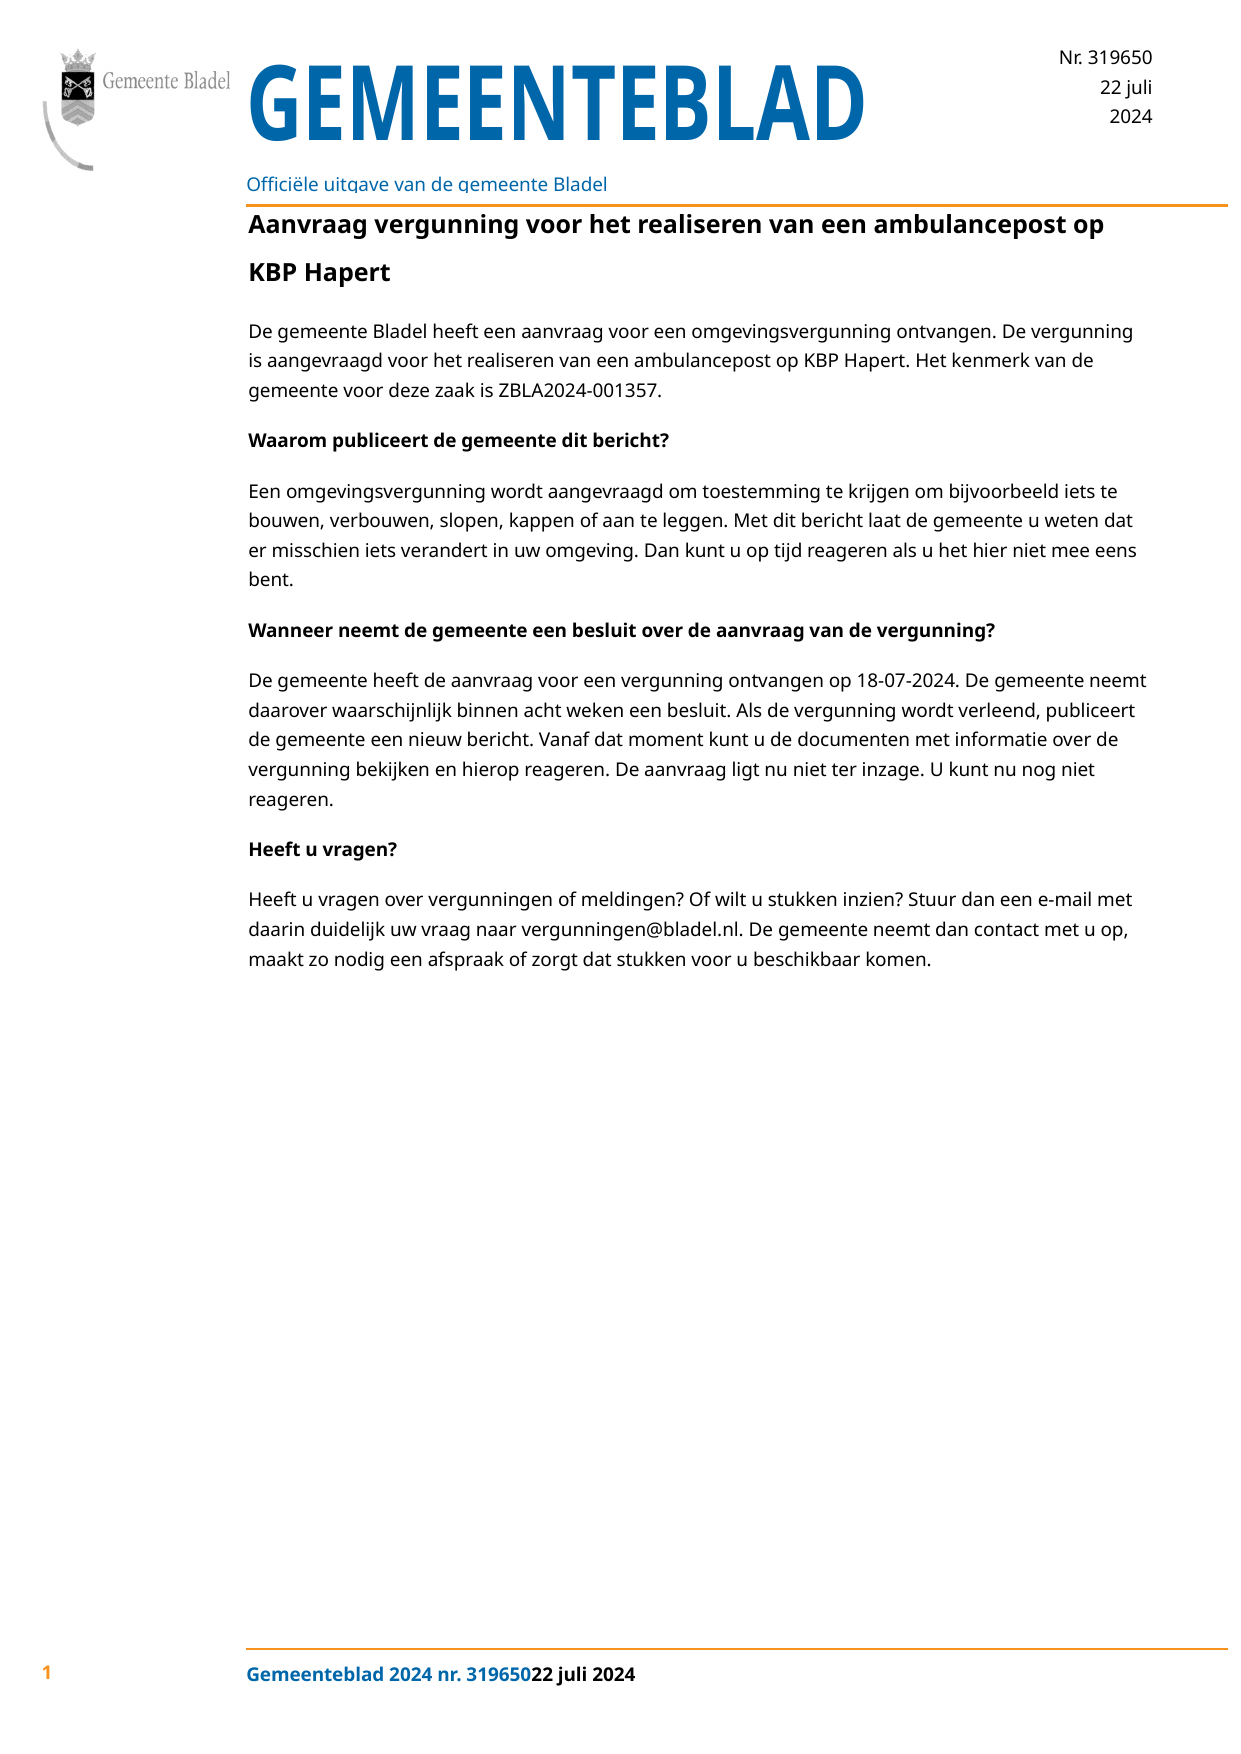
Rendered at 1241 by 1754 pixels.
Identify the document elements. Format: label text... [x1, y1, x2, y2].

text Heeft u vragen over vergunningen of meldingen? Of wilt u stukken inzien? Stuur dan een e-mail met daarin duidelijk uw vraag naar vergunningen@bladel.nl. De gemeente neemt dan contact met u op, maakt zo nodig een afspraak of zorgt dat stukken voor u beschikbaar komen. [248, 887, 1152, 972]
text Heeft u vragen? [248, 836, 1152, 862]
picture [41, 47, 231, 172]
text De gemeente Bladel heeft een aanvraag voor een omgevingsvergunning ontvangen. De vergunning is aangevraagd voor het realiseren van een ambulancepost op KBP Hapert. Het kenmerk van de gemeente voor deze zaak is ZBLA2024-001357. [248, 318, 1152, 403]
text Een omgevingsvergunning wordt aangevraagd om toestemming te krijgen om bijvoorbeeld iets te bouwen, verbouwen, slopen, kappen of aan te leggen. Met dit bericht laat de gemeente u weten dat er misschien iets verandert in uw omgeving. Dan kunt u op tijd reageren als u het hier niet mee eens bent. [248, 478, 1152, 592]
text Wanneer neemt de gemeente een besluit over de aanvraag van de vergunning? [248, 617, 1152, 643]
text Waarom publiceert de gemeente dit bericht? [248, 427, 1152, 453]
text De gemeente heeft de aanvraag voor een vergunning ontvangen op 18-07-2024. De gemeente neemt daarover waarschijnlijk binnen acht weken een besluit. Als de vergunning wordt verleend, publiceert de gemeente een nieuw bericht. Vanaf dat moment kunt u de documenten met informatie over de vergunning bekijken en hierop reageren. De aanvraag ligt nu niet ter inzage. U kunt nu nog niet reageren. [248, 667, 1152, 812]
text Aanvraag vergunning voor het realiseren van een ambulancepost op KBP Hapert [248, 207, 1152, 288]
